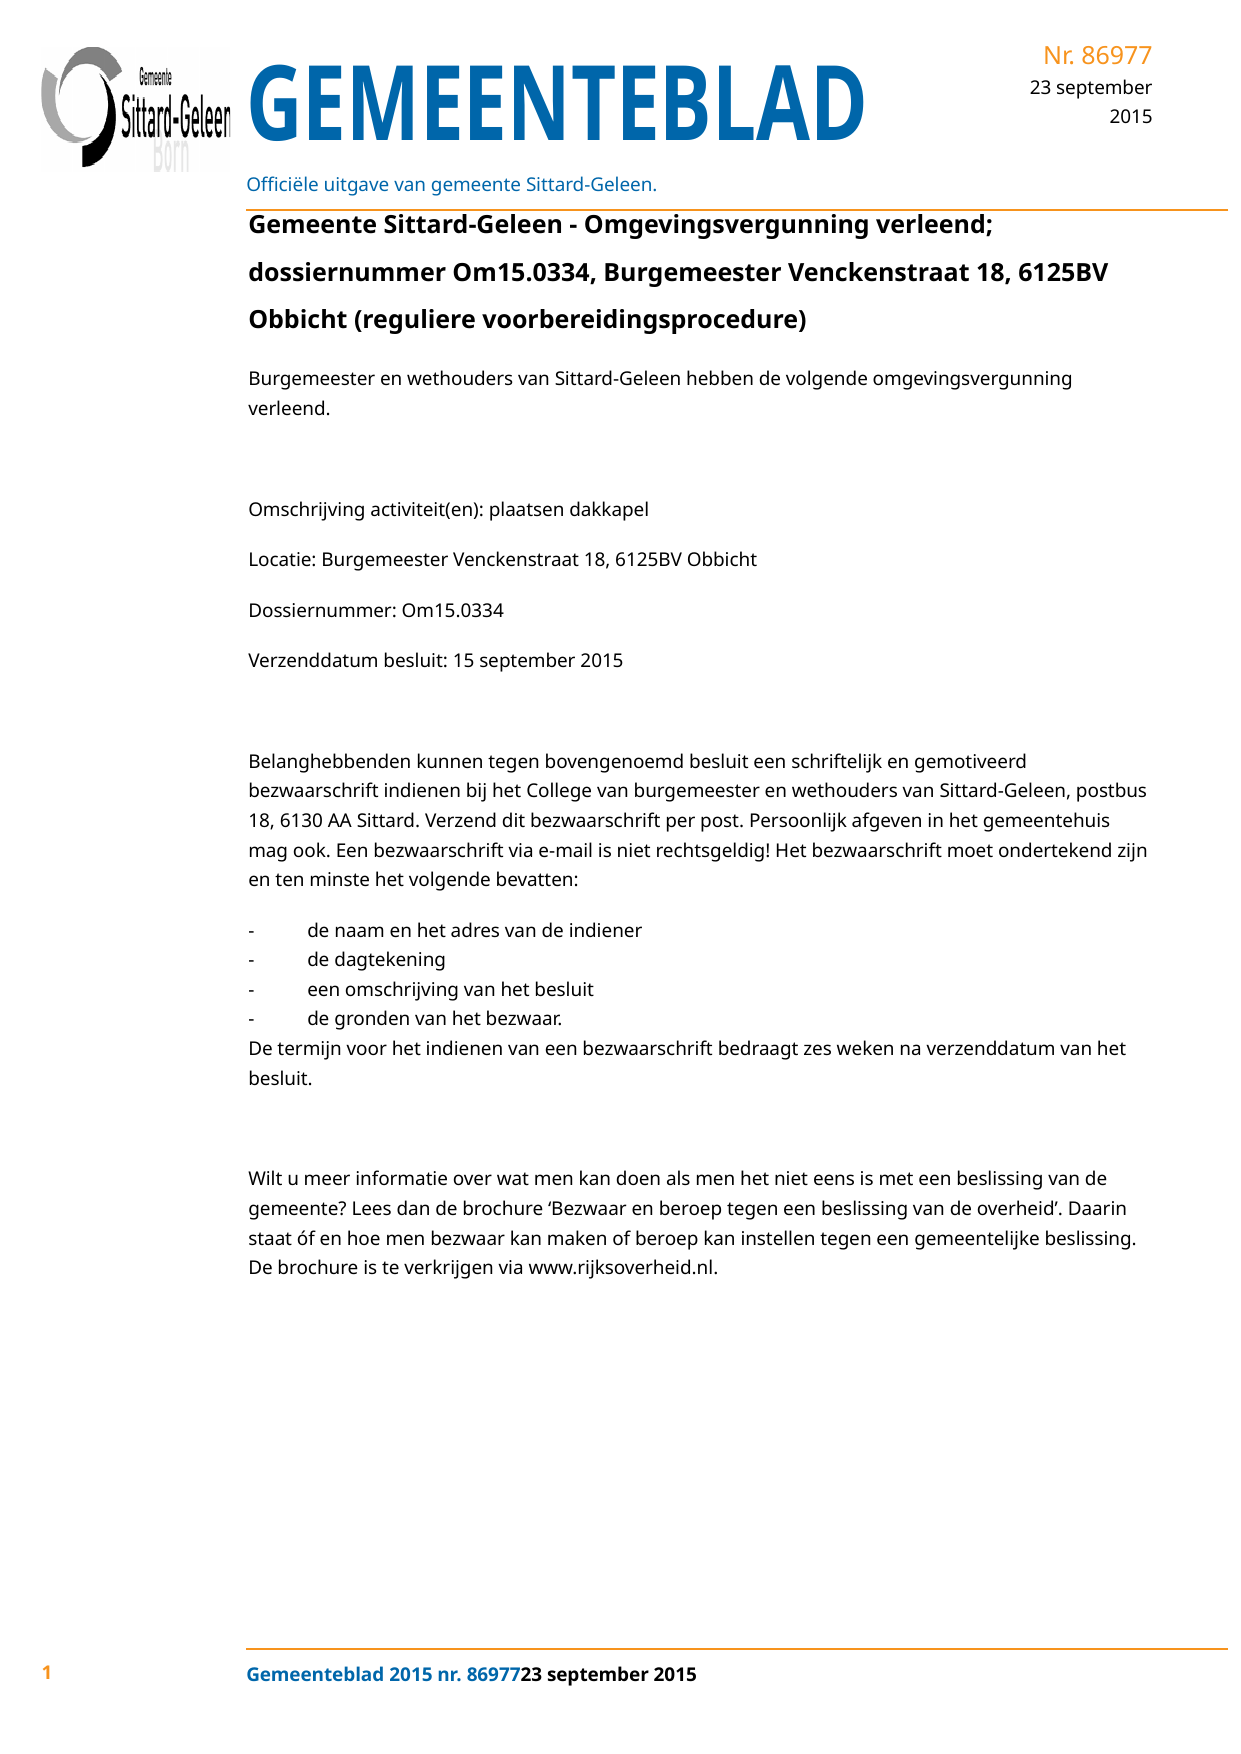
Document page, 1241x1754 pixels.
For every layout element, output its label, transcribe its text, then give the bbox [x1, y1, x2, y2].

text Locatie: Burgemeester Venckenstraat 18, 6125BV Obbicht [248, 546, 1152, 572]
list een omschrijving van het besluit [248, 976, 1152, 1002]
text Belanghebbenden kunnen tegen bovengenoemd besluit een schriftelijk en gemotiveerd bezwaarschrift indienen bij het College van burgemeester en wethouders van Sittard-Geleen, postbus 18, 6130 AA Sittard. Verzend dit bezwaarschrift per post. Persoonlijk afgeven in het gemeentehuis mag ook. Een bezwaarschrift via e-mail is niet rechtsgeldig! Het bezwaarschrift moet ondertekend zijn en ten minste het volgende bevatten: [248, 748, 1152, 892]
text Omschrijving activiteit(en): plaatsen dakkapel [248, 496, 1152, 522]
text Verzenddatum besluit: 15 september 2015 [248, 647, 1152, 673]
list de dagtekening [248, 946, 1152, 972]
list de gronden van het bezwaar. [248, 1006, 1152, 1031]
text Gemeente Sittard-Geleen - Omgevingsvergunning verleend; dossiernummer Om15.0334, Burgemeester Venckenstraat 18, 6125BV Obbicht (reguliere voorbereidingsprocedure) [248, 211, 1152, 336]
text De termijn voor het indienen van een bezwaarschrift bedraagt zes weken na verzenddatum van het besluit. [248, 1035, 1152, 1090]
text Burgemeester en wethouders van Sittard-Geleen hebben de volgende omgevingsvergunning verleend. [248, 366, 1152, 421]
text Wilt u meer informatie over wat men kan doen als men het niet eens is met een beslissing van de gemeente? Lees dan de brochure ‘Bezwaar en beroep tegen een beslissing van de overheid’. Daarin staat óf en hoe men bezwaar kan maken of beroep kan instellen tegen een gemeentelijke beslissing. De brochure is te verkrijgen via www.rijksoverheid.nl. [248, 1166, 1152, 1280]
list de naam en het adres van de indiener [248, 917, 1152, 942]
picture [41, 47, 231, 172]
text Dossiernummer: Om15.0334 [248, 597, 1152, 622]
